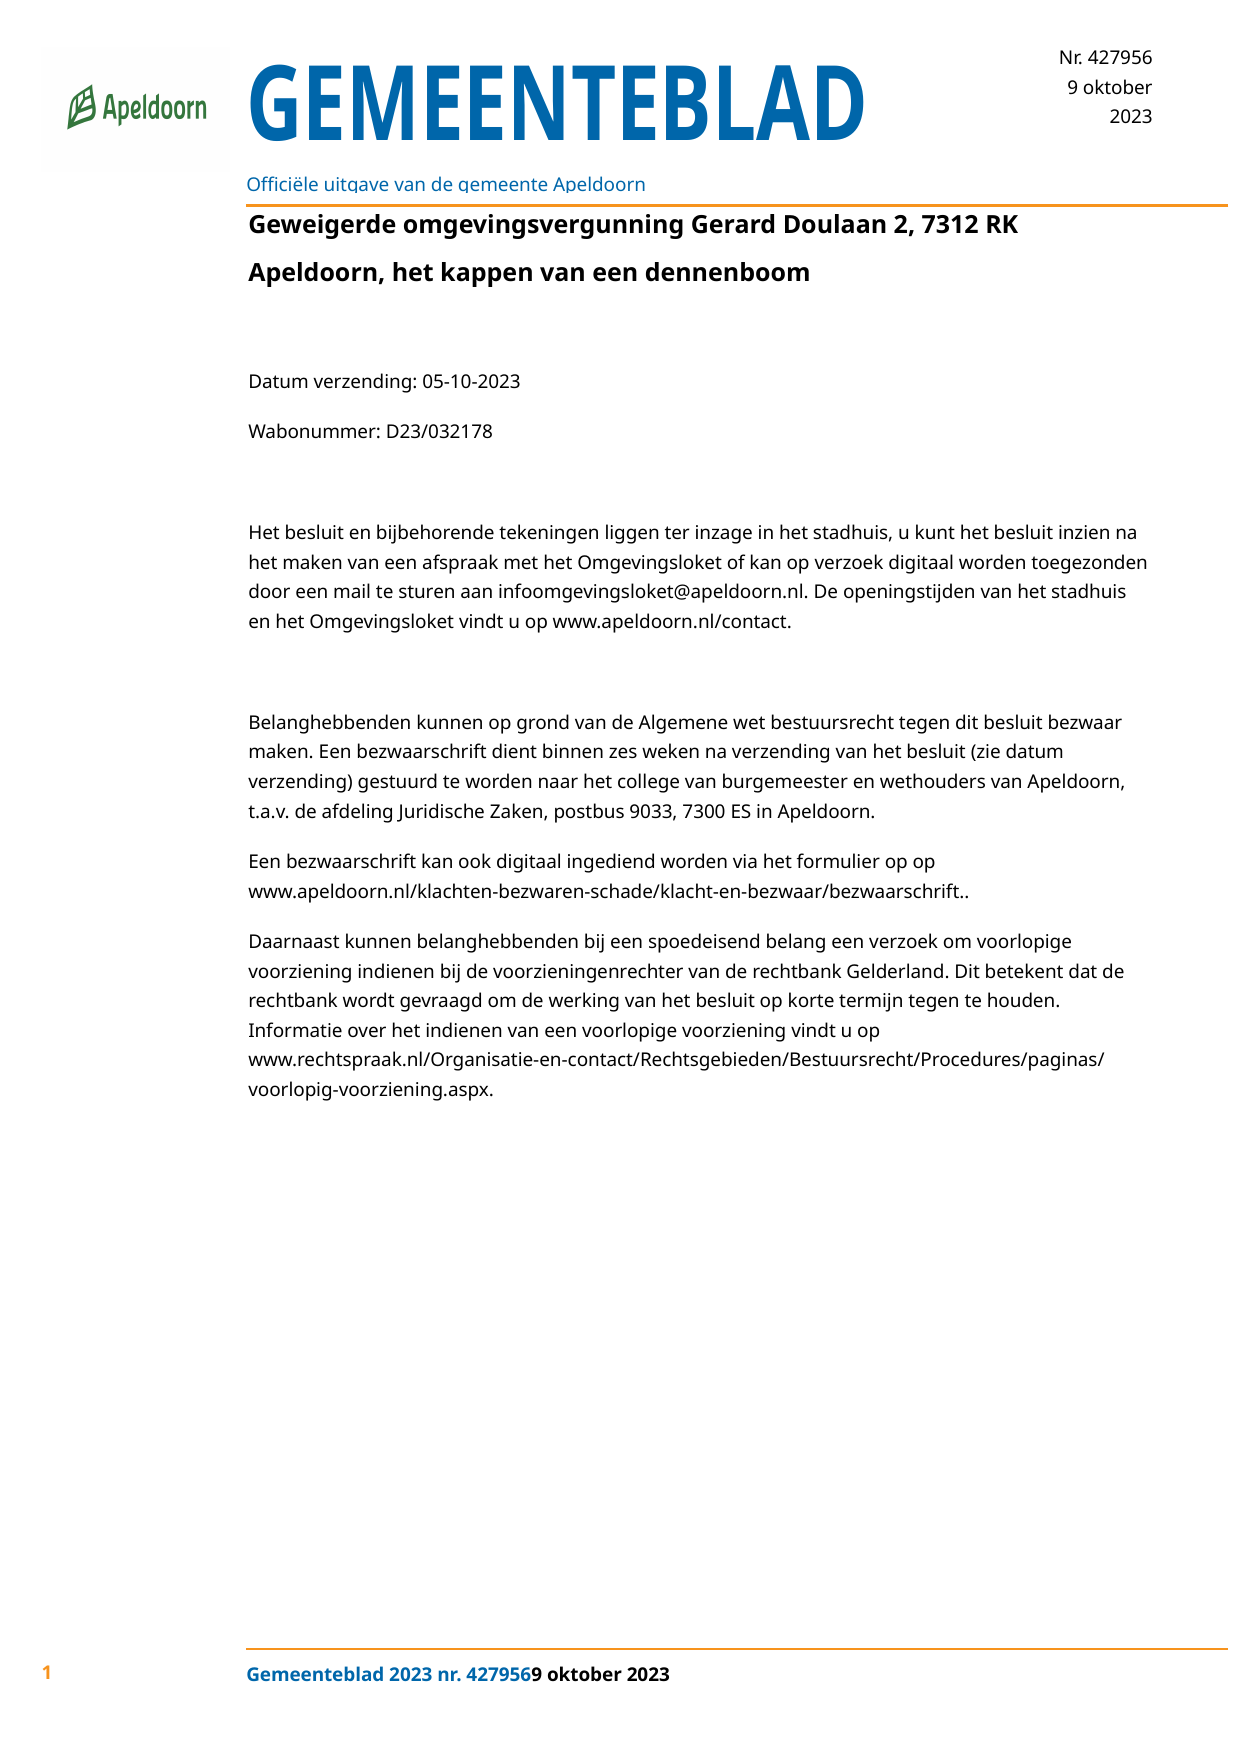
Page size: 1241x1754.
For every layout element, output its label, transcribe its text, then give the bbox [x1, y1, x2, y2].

text Wabonummer: D23/032178 [248, 419, 1152, 444]
picture [41, 47, 231, 172]
text Datum verzending: 05-10-2023 [248, 368, 1152, 394]
text Een bezwaarschrift kan ook digitaal ingediend worden via het formulier op op www.apeldoorn.nl/klachten-bezwaren-schade/klacht-en-bezwaar/bezwaarschrift.. [248, 848, 1152, 904]
text Belanghebbenden kunnen op grond van de Algemene wet bestuursrecht tegen dit besluit bezwaar maken. Een bezwaarschrift dient binnen zes weken na verzending van het besluit (zie datum verzending) gestuurd te worden naar het college van burgemeester en wethouders van Apeldoorn, t.a.v. de afdeling Juridische Zaken, postbus 9033, 7300 ES in Apeldoorn. [248, 709, 1152, 824]
text Geweigerde omgevingsvergunning Gerard Doulaan 2, 7312 RK Apeldoorn, het kappen van een dennenboom [248, 207, 1152, 288]
text Daarnaast kunnen belanghebbenden bij een spoedeisend belang een verzoek om voorlopige voorziening indienen bij de voorzieningenrechter van de rechtbank Gelderland. Dit betekent dat de rechtbank wordt gevraagd om de werking van het besluit op korte termijn tegen te houden. Informatie over het indienen van een voorlopige voorziening vindt u op www.rechtspraak.nl/Organisatie-en-contact/Rechtsgebieden/Bestuursrecht/Procedures/paginas/voorlopig-voorziening.aspx. [248, 928, 1152, 1102]
text Het besluit en bijbehorende tekeningen liggen ter inzage in het stadhuis, u kunt het besluit inzien na het maken van een afspraak met het Omgevingsloket of kan op verzoek digitaal worden toegezonden door een mail te sturen aan infoomgevingsloket@apeldoorn.nl. De openingstijden van het stadhuis en het Omgevingsloket vindt u op www.apeldoorn.nl/contact. [248, 519, 1152, 634]
